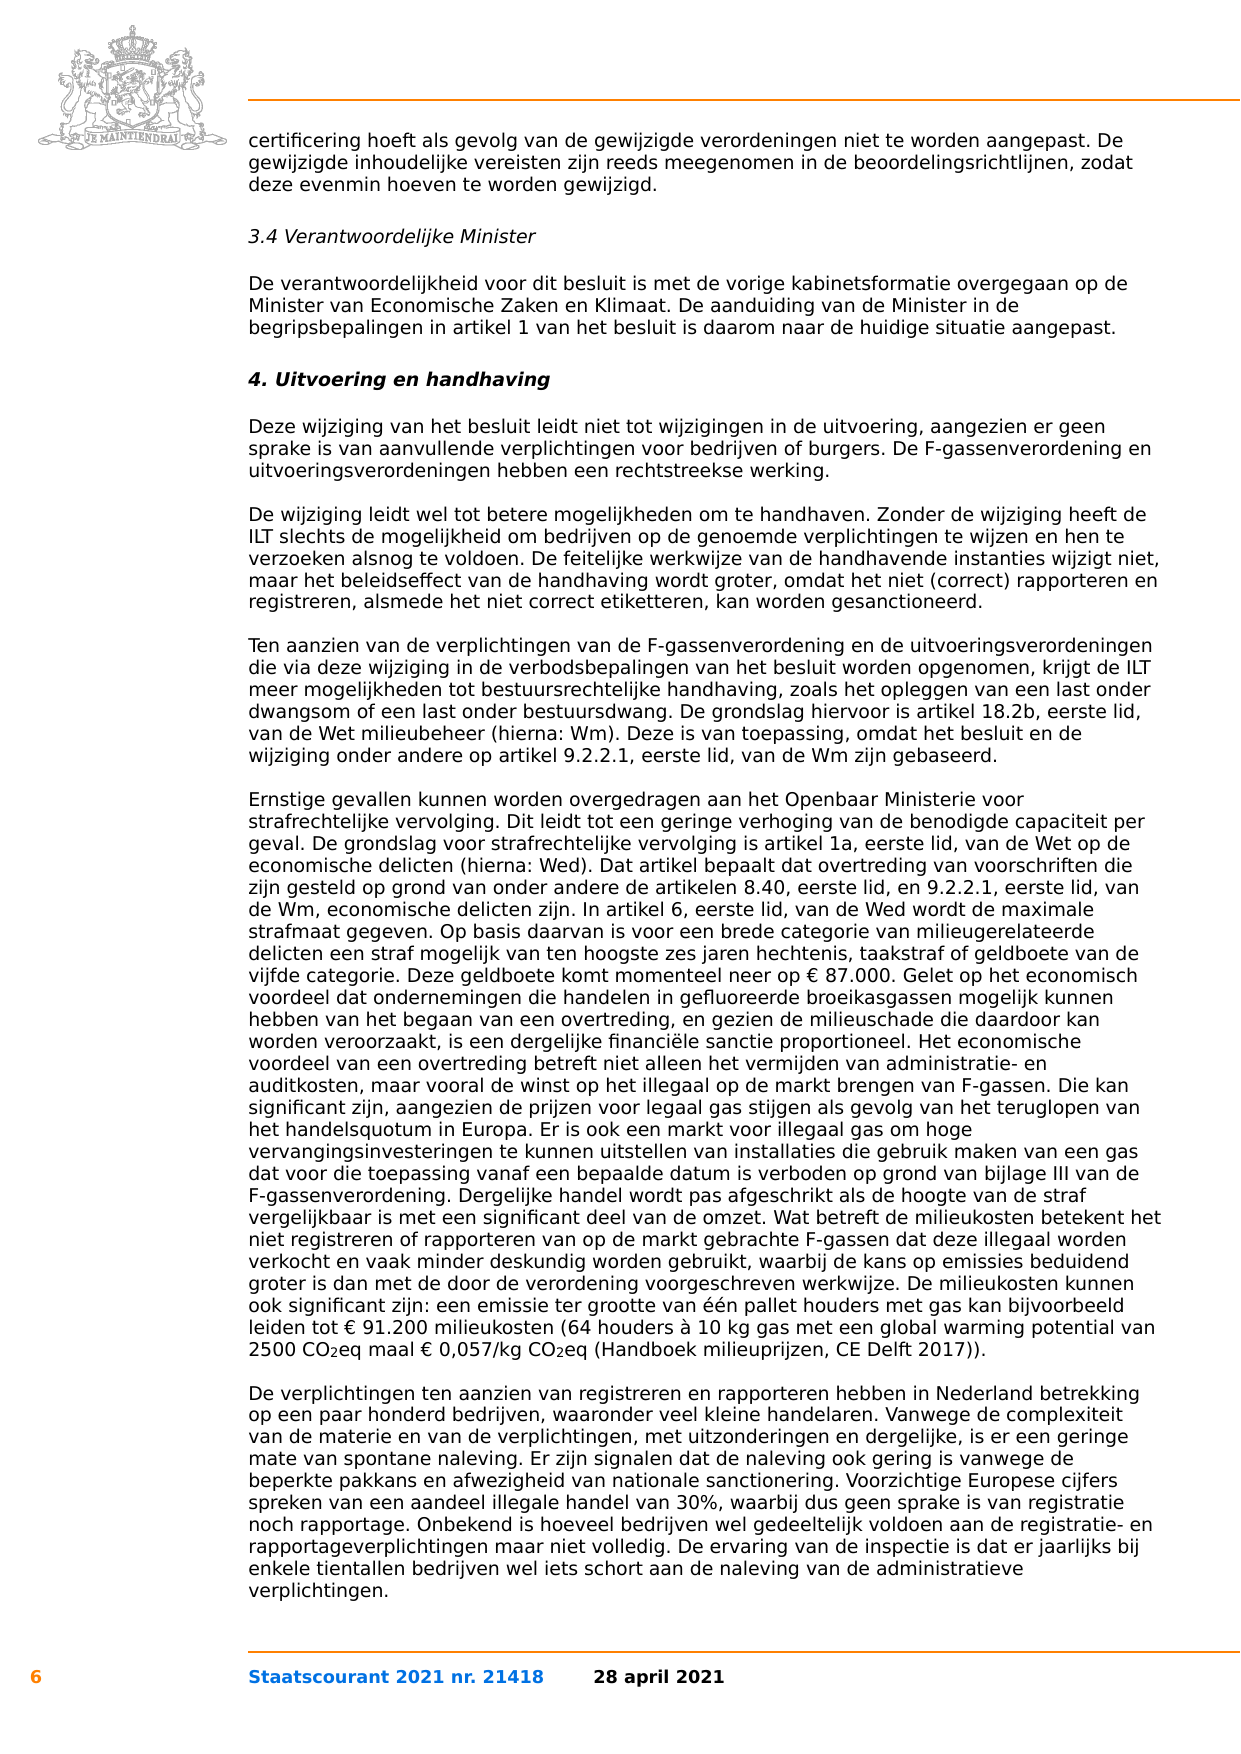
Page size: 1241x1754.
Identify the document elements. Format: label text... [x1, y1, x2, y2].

text De verantwoordelijkheid voor dit besluit is met de vorige kabinetsformatie overgegaan op de Minister van Economische Zaken en Klimaat. De aanduiding van de Minister in de begripsbepalingen in artikel 1 van het besluit is daarom naar de huidige situatie aangepast. [248, 273, 1163, 339]
text Deze wijziging van het besluit leidt niet tot wijzigingen in de uitvoering, aangezien er geen sprake is van aanvullende verplichtingen voor bedrijven of burgers. De F-gassenverordening en uitvoeringsverordeningen hebben een rechtstreekse werking. [248, 416, 1163, 482]
subtitle 4. Uitvoering en handhaving [248, 369, 1163, 391]
text De verplichtingen ten aanzien van registreren en rapporteren hebben in Nederland betrekking op een paar honderd bedrijven, waaronder veel kleine handelaren. Vanwege de complexiteit van de materie en van de verplichtingen, met uitzonderingen en dergelijke, is er een geringe mate van spontane naleving. Er zijn signalen dat de naleving ook gering is vanwege de beperkte pakkans en afwezigheid van nationale sanctionering. Voorzichtige Europese cijfers spreken van een aandeel illegale handel van 30%, waarbij dus geen sprake is van registratie noch rapportage. Onbekend is hoeveel bedrijven wel gedeeltelijk voldoen aan de registratie- en rapportageverplichtingen maar niet volledig. De ervaring van de inspectie is dat er jaarlijks bij enkele tientallen bedrijven wel iets schort aan de naleving van de administratieve verplichtingen. [248, 1382, 1163, 1602]
text Ernstige gevallen kunnen worden overgedragen aan het Openbaar Ministerie voor strafrechtelijke vervolging. Dit leidt tot een geringe verhoging van de benodigde capaciteit per geval. De grondslag voor strafrechtelijke vervolging is artikel 1a, eerste lid, van de Wet op de economische delicten (hierna: Wed). Dat artikel bepaalt dat overtreding van voorschriften die zijn gesteld op grond van onder andere de artikelen 8.40, eerste lid, en 9.2.2.1, eerste lid, van de Wm, economische delicten zijn. In artikel 6, eerste lid, van de Wed wordt de maximale strafmaat gegeven. Op basis daarvan is voor een brede categorie van milieugerelateerde delicten een straf mogelijk van ten hoogste zes jaren hechtenis, taakstraf of geldboete van de vijfde categorie. Deze geldboete komt momenteel neer op € 87.000. Gelet op het economisch voordeel dat ondernemingen die handelen in gefluoreerde broeikasgassen mogelijk kunnen hebben van het begaan van een overtreding, en gezien de milieuschade die daardoor kan worden veroorzaakt, is een dergelijke financiële sanctie proportioneel. Het economische voordeel van een overtreding betreft niet alleen het vermijden van administratie- en auditkosten, maar vooral de winst op het illegaal op de markt brengen van F-gassen. Die kan significant zijn, aangezien de prijzen voor legaal gas stijgen als gevolg van het teruglopen van het handelsquotum in Europa. Er is ook een markt voor illegaal gas om hoge vervangingsinvesteringen te kunnen uitstellen van installaties die gebruik maken van een gas dat voor die toepassing vanaf een bepaalde datum is verboden op grond van bijlage III van de F-gassenverordening. Dergelijke handel wordt pas afgeschrikt als de hoogte van de straf vergelijkbaar is met een significant deel van de omzet. Wat betreft de milieukosten betekent het niet registreren of rapporteren van op de markt gebrachte F-gassen dat deze illegaal worden verkocht en vaak minder deskundig worden gebruikt, waarbij de kans op emissies beduidend groter is dan met de door de verordening voorgeschreven werkwijze. De milieukosten kunnen ook significant zijn: een emissie ter grootte van één pallet houders met gas kan bijvoorbeeld leiden tot € 91.200 milieukosten (64 houders à 10 kg gas met een global warming potential van 2500 CO2eq maal € 0,057/kg CO2eq (Handboek milieuprijzen, CE Delft 2017)). [248, 789, 1163, 1361]
text Ten aanzien van de verplichtingen van de F-gassenverordening en de uitvoeringsverordeningen die via deze wijziging in de verbodsbepalingen van het besluit worden opgenomen, krijgt de ILT meer mogelijkheden tot bestuursrechtelijke handhaving, zoals het opleggen van een last onder dwangsom of een last onder bestuursdwang. De grondslag hiervoor is artikel 18.2b, eerste lid, van de Wet milieubeheer (hierna: Wm). Deze is van toepassing, omdat het besluit en de wijziging onder andere op artikel 9.2.2.1, eerste lid, van de Wm zijn gebaseerd. [248, 635, 1163, 767]
picture [38, 25, 227, 150]
text De wijziging leidt wel tot betere mogelijkheden om te handhaven. Zonder de wijziging heeft de ILT slechts de mogelijkheid om bedrijven op de genoemde verplichtingen te wijzen en hen te verzoeken alsnog te voldoen. De feitelijke werkwijze van de handhavende instanties wijzigt niet, maar het beleidseffect van de handhaving wordt groter, omdat het niet (correct) rapporteren en registreren, alsmede het niet correct etiketteren, kan worden gesanctioneerd. [248, 503, 1163, 613]
subtitle 3.4 Verantwoordelijke Minister [248, 226, 1163, 248]
text certificering hoeft als gevolg van de gewijzigde verordeningen niet te worden aangepast. De gewijzigde inhoudelijke vereisten zijn reeds meegenomen in de beoordelingsrichtlijnen, zodat deze evenmin hoeven te worden gewijzigd. [248, 130, 1163, 196]
